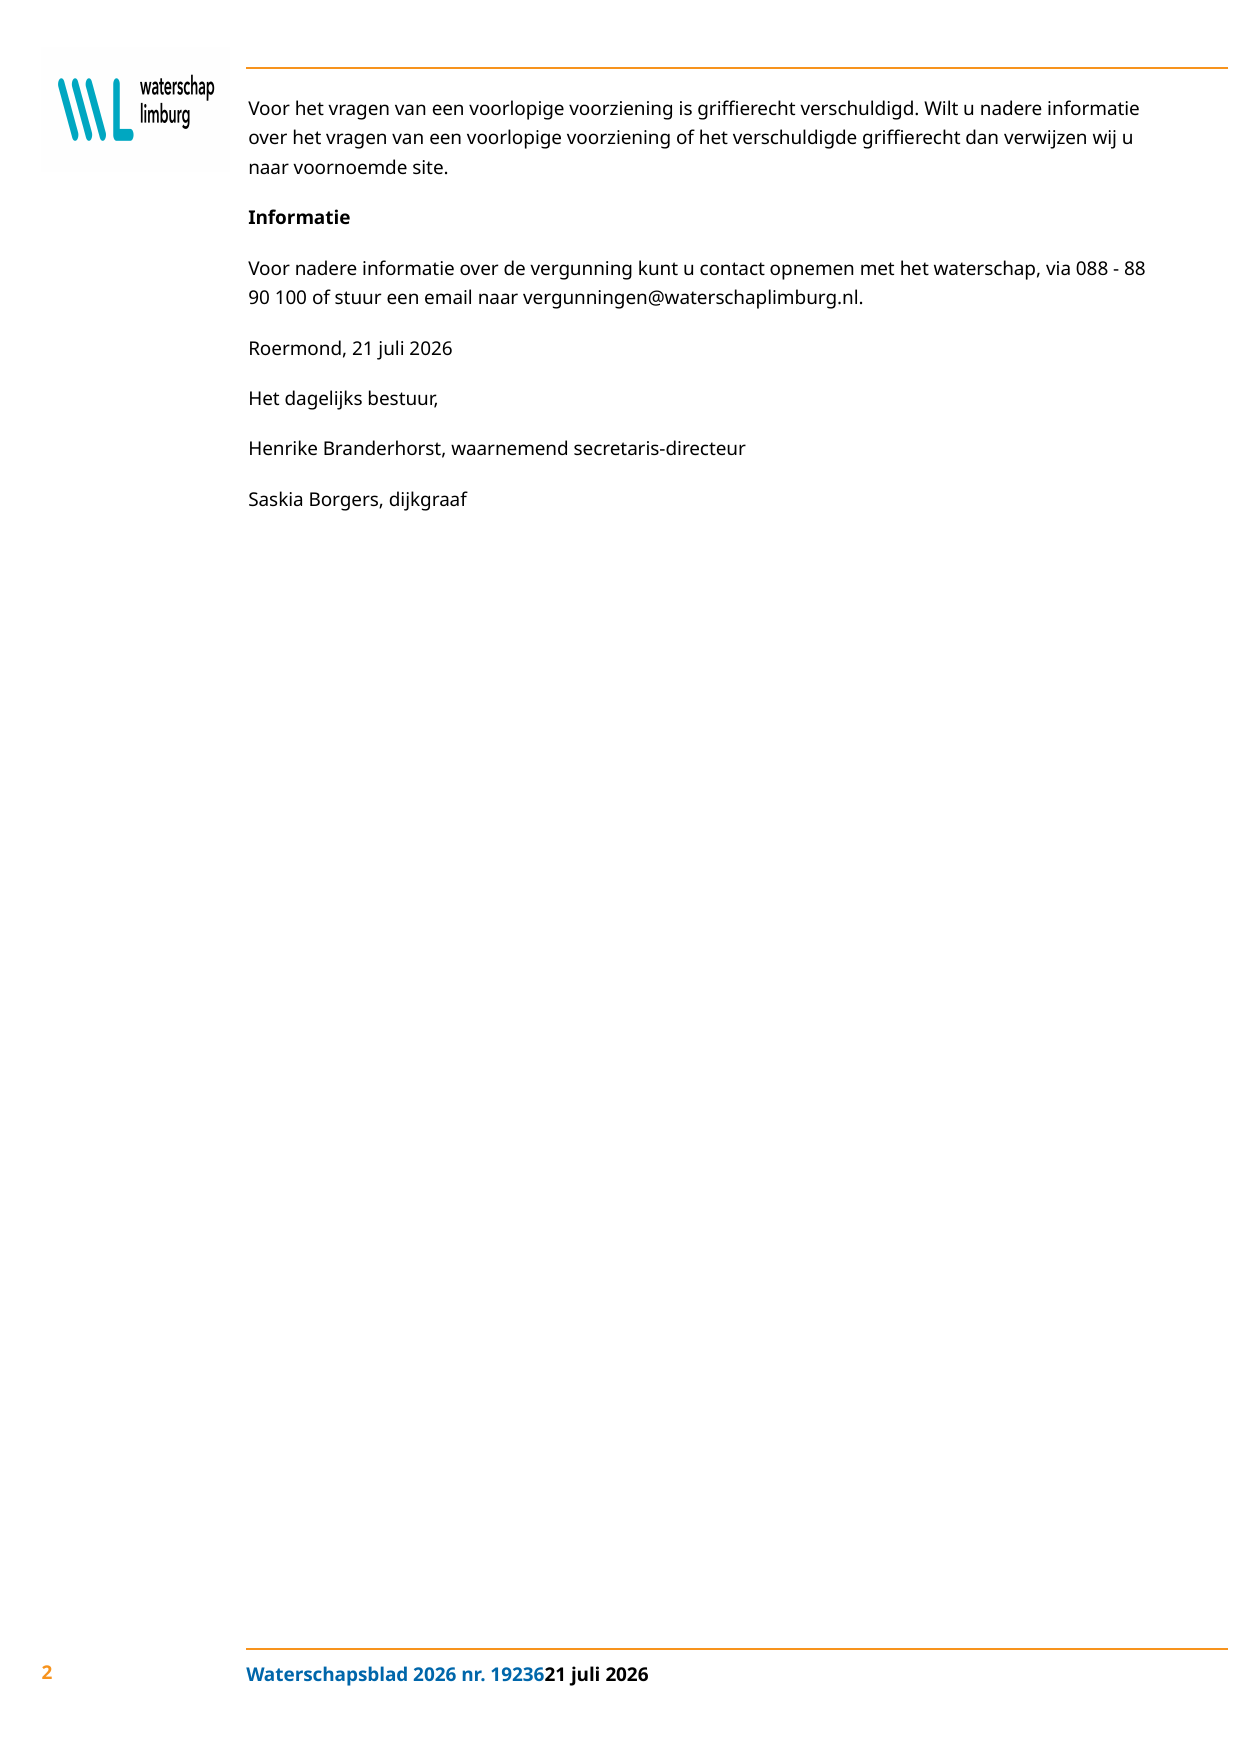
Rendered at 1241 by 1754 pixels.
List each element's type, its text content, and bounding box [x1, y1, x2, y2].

text Het dagelijks bestuur, [248, 385, 1152, 411]
picture [41, 47, 231, 172]
text Roermond, 21 juli 2026 [248, 335, 1152, 361]
text Saskia Borgers, dijkgraaf [248, 486, 1152, 512]
text Voor het vragen van een voorlopige voorziening is griffierecht verschuldigd. Wilt u nadere informatie over het vragen van een voorlopige voorziening of het verschuldigde griffierecht dan verwijzen wij u naar voornoemde site. [248, 95, 1152, 180]
text Voor nadere informatie over de vergunning kunt u contact opnemen met het waterschap, via 088 - 88 90 100 of stuur een email naar vergunningen@waterschaplimburg.nl. [248, 255, 1152, 310]
text Henrike Branderhorst, waarnemend secretaris-directeur [248, 436, 1152, 461]
text Informatie [248, 204, 1152, 230]
